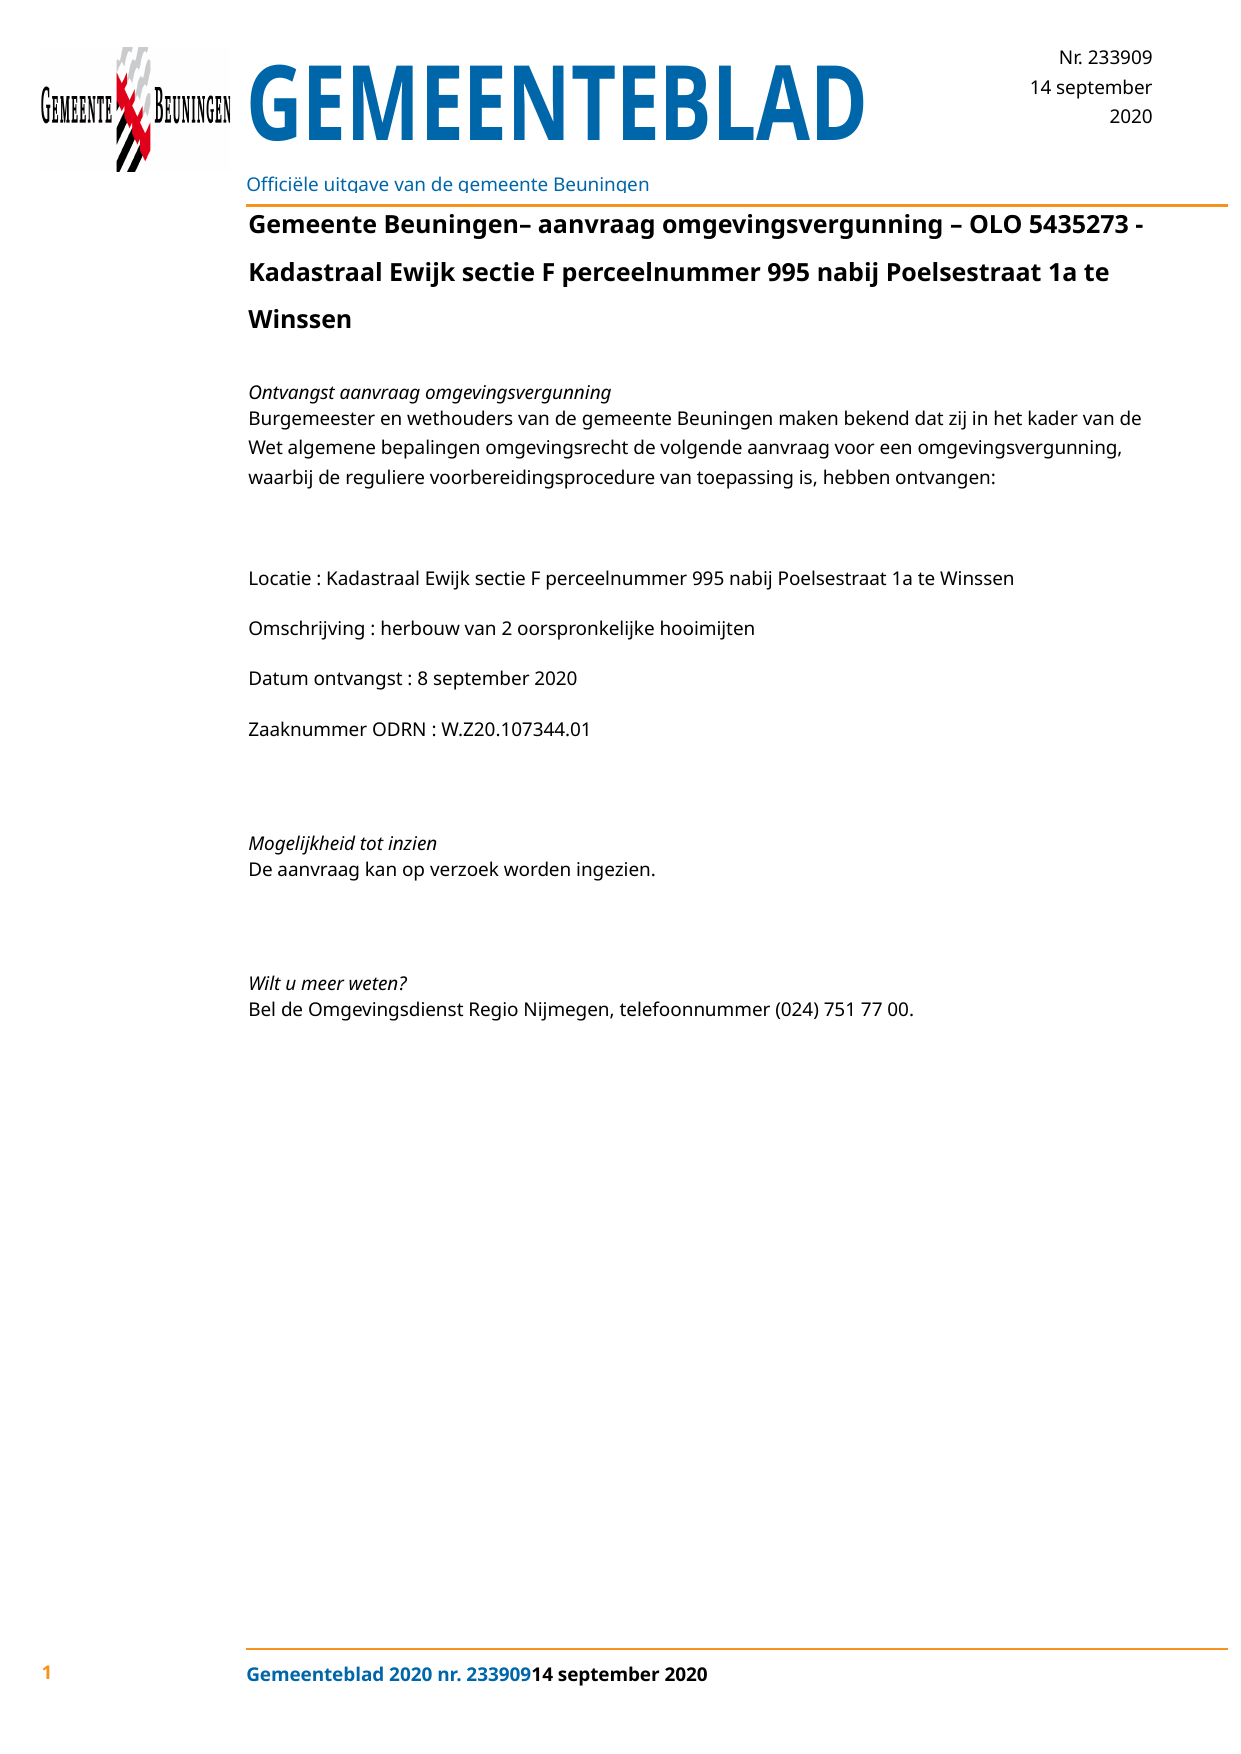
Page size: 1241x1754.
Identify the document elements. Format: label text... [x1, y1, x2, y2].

text De aanvraag kan op verzoek worden ingezien. [248, 856, 1152, 882]
text Wilt u meer weten? [248, 971, 1152, 996]
text Burgemeester en wethouders van de gemeente Beuningen maken bekend dat zij in het kader van de Wet algemene bepalingen omgevingsrecht de volgende aanvraag voor een omgevingsvergunning, waarbij de reguliere voorbereidingsprocedure van toepassing is, hebben ontvangen: [248, 405, 1152, 490]
text Datum ontvangst : 8 september 2020 [248, 666, 1152, 691]
text Mogelijkheid tot inzien [248, 830, 1152, 856]
text Zaaknummer ODRN : W.Z20.107344.01 [248, 716, 1152, 742]
text Gemeente Beuningen– aanvraag omgevingsvergunning – OLO 5435273 - Kadastraal Ewijk sectie F perceelnummer 995 nabij Poelsestraat 1a te Winssen [248, 207, 1152, 336]
text Locatie : Kadastraal Ewijk sectie F perceelnummer 995 nabij Poelsestraat 1a te Winssen [248, 565, 1152, 591]
picture [41, 47, 231, 172]
text Ontvangst aanvraag omgevingsvergunning [248, 379, 1152, 405]
text Omschrijving : herbouw van 2 oorspronkelijke hooimijten [248, 615, 1152, 641]
text Bel de Omgevingsdienst Regio Nijmegen, telefoonnummer (024) 751 77 00. [248, 996, 1152, 1022]
